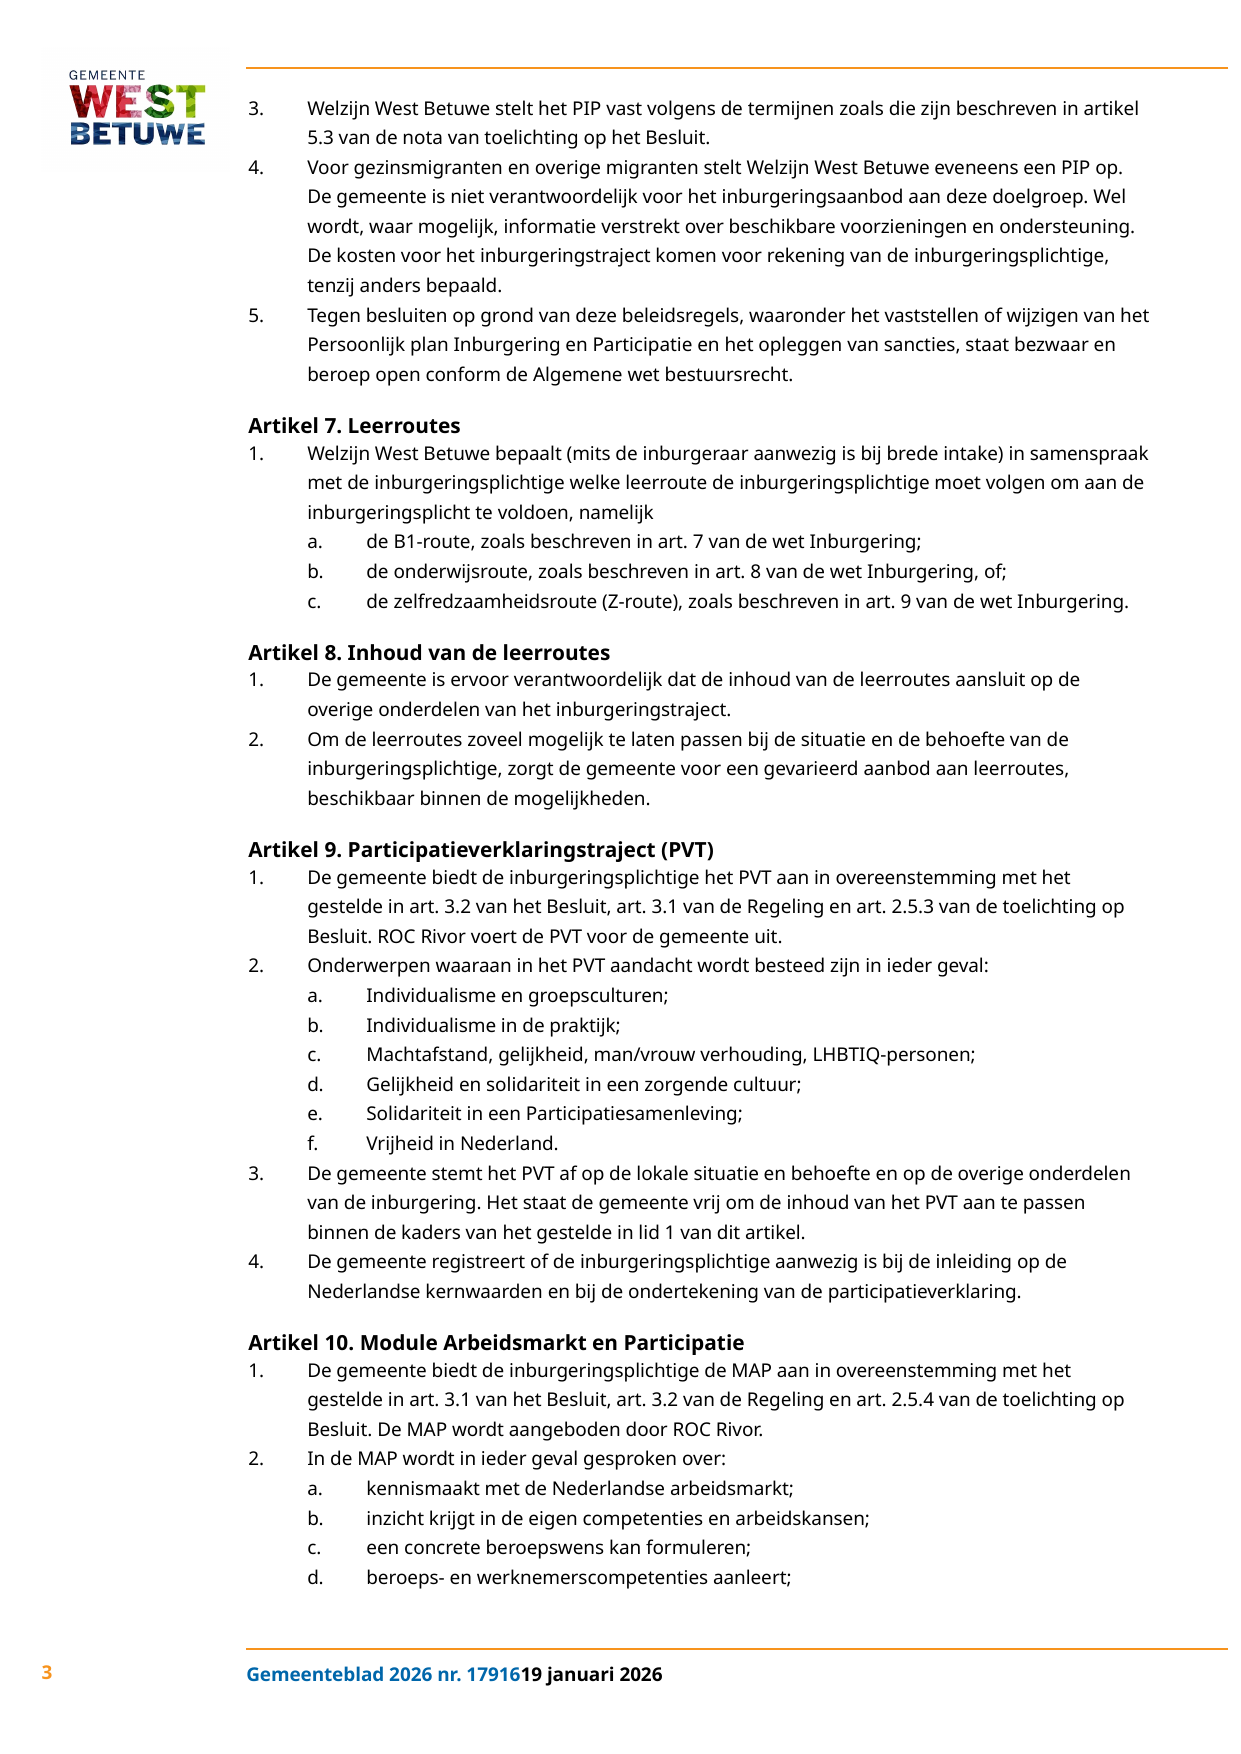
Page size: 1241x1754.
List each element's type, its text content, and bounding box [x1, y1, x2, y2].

list Onderwerpen waaraan in het PVT aandacht wordt besteed zijn in ieder geval: [248, 953, 1152, 978]
list Om de leerroutes zoveel mogelijk te laten passen bij de situatie en de behoefte van de inburgeringsplichtige, zorgt de gemeente voor een gevarieerd aanbod aan leerroutes, beschikbaar binnen de mogelijkheden. [248, 726, 1152, 811]
list Welzijn West Betuwe stelt het PIP vast volgens de termijnen zoals die zijn beschreven in artikel 5.3 van de nota van toelichting op het Besluit. [248, 95, 1152, 150]
list Individualisme en groepsculturen; [307, 982, 1152, 1008]
list de onderwijsroute, zoals beschreven in art. 8 van de wet Inburgering, of; [307, 558, 1152, 584]
picture [41, 47, 231, 172]
list kennismaakt met de Nederlandse arbeidsmarkt; [307, 1475, 1152, 1501]
list beroeps- en werknemerscompetenties aanleert; [307, 1564, 1152, 1590]
list Machtafstand, gelijkheid, man/vrouw verhouding, LHBTIQ-personen; [307, 1041, 1152, 1067]
list Solidariteit in een Participatiesamenleving; [307, 1101, 1152, 1126]
list Tegen besluiten op grond van deze beleidsregels, waaronder het vaststellen of wijzigen van het Persoonlijk plan Inburgering en Participatie en het opleggen van sancties, staat bezwaar en beroep open conform de Algemene wet bestuursrecht. [248, 302, 1152, 387]
text Artikel 9. Participatieverklaringstraject (PVT) [248, 835, 1152, 864]
list een concrete beroepswens kan formuleren; [307, 1534, 1152, 1560]
text Artikel 10. Module Arbeidsmarkt en Participatie [248, 1328, 1152, 1357]
list De gemeente biedt de inburgeringsplichtige de MAP aan in overeenstemming met het gestelde in art. 3.1 van het Besluit, art. 3.2 van de Regeling en art. 2.5.4 van de toelichting op Besluit. De MAP wordt aangeboden door ROC Rivor. [248, 1357, 1152, 1442]
list Individualisme in de praktijk; [307, 1012, 1152, 1037]
text Artikel 8. Inhoud van de leerroutes [248, 638, 1152, 667]
list De gemeente stemt het PVT af op de lokale situatie en behoefte en op de overige onderdelen van de inburgering. Het staat de gemeente vrij om de inhoud van het PVT aan te passen binnen de kaders van het gestelde in lid 1 van dit artikel. [248, 1160, 1152, 1244]
list De gemeente registreert of de inburgeringsplichtige aanwezig is bij de inleiding op de Nederlandse kernwaarden en bij de ondertekening van de participatieverklaring. [248, 1248, 1152, 1304]
list De gemeente is ervoor verantwoordelijk dat de inhoud van de leerroutes aansluit op de overige onderdelen van het inburgeringstraject. [248, 667, 1152, 722]
list Voor gezinsmigranten en overige migranten stelt Welzijn West Betuwe eveneens een PIP op. De gemeente is niet verantwoordelijk voor het inburgeringsaanbod aan deze doelgroep. Wel wordt, waar mogelijk, informatie verstrekt over beschikbare voorzieningen en ondersteuning. De kosten voor het inburgeringstraject komen voor rekening van de inburgeringsplichtige, tenzij anders bepaald. [248, 154, 1152, 298]
list Vrijheid in Nederland. [307, 1130, 1152, 1156]
list de B1-route, zoals beschreven in art. 7 van de wet Inburgering; [307, 529, 1152, 554]
list Welzijn West Betuwe bepaalt (mits de inburgeraar aanwezig is bij brede intake) in samenspraak met de inburgeringsplichtige welke leerroute de inburgeringsplichtige moet volgen om aan de inburgeringsplicht te voldoen, namelijk [248, 440, 1152, 525]
list de zelfredzaamheidsroute (Z-route), zoals beschreven in art. 9 van de wet Inburgering. [307, 588, 1152, 613]
text Artikel 7. Leerroutes [248, 411, 1152, 440]
list In de MAP wordt in ieder geval gesproken over: [248, 1446, 1152, 1471]
list inzicht krijgt in de eigen competenties en arbeidskansen; [307, 1505, 1152, 1531]
list Gelijkheid en solidariteit in een zorgende cultuur; [307, 1071, 1152, 1097]
list De gemeente biedt de inburgeringsplichtige het PVT aan in overeenstemming met het gestelde in art. 3.2 van het Besluit, art. 3.1 van de Regeling en art. 2.5.3 van de toelichting op Besluit. ROC Rivor voert de PVT voor de gemeente uit. [248, 864, 1152, 949]
